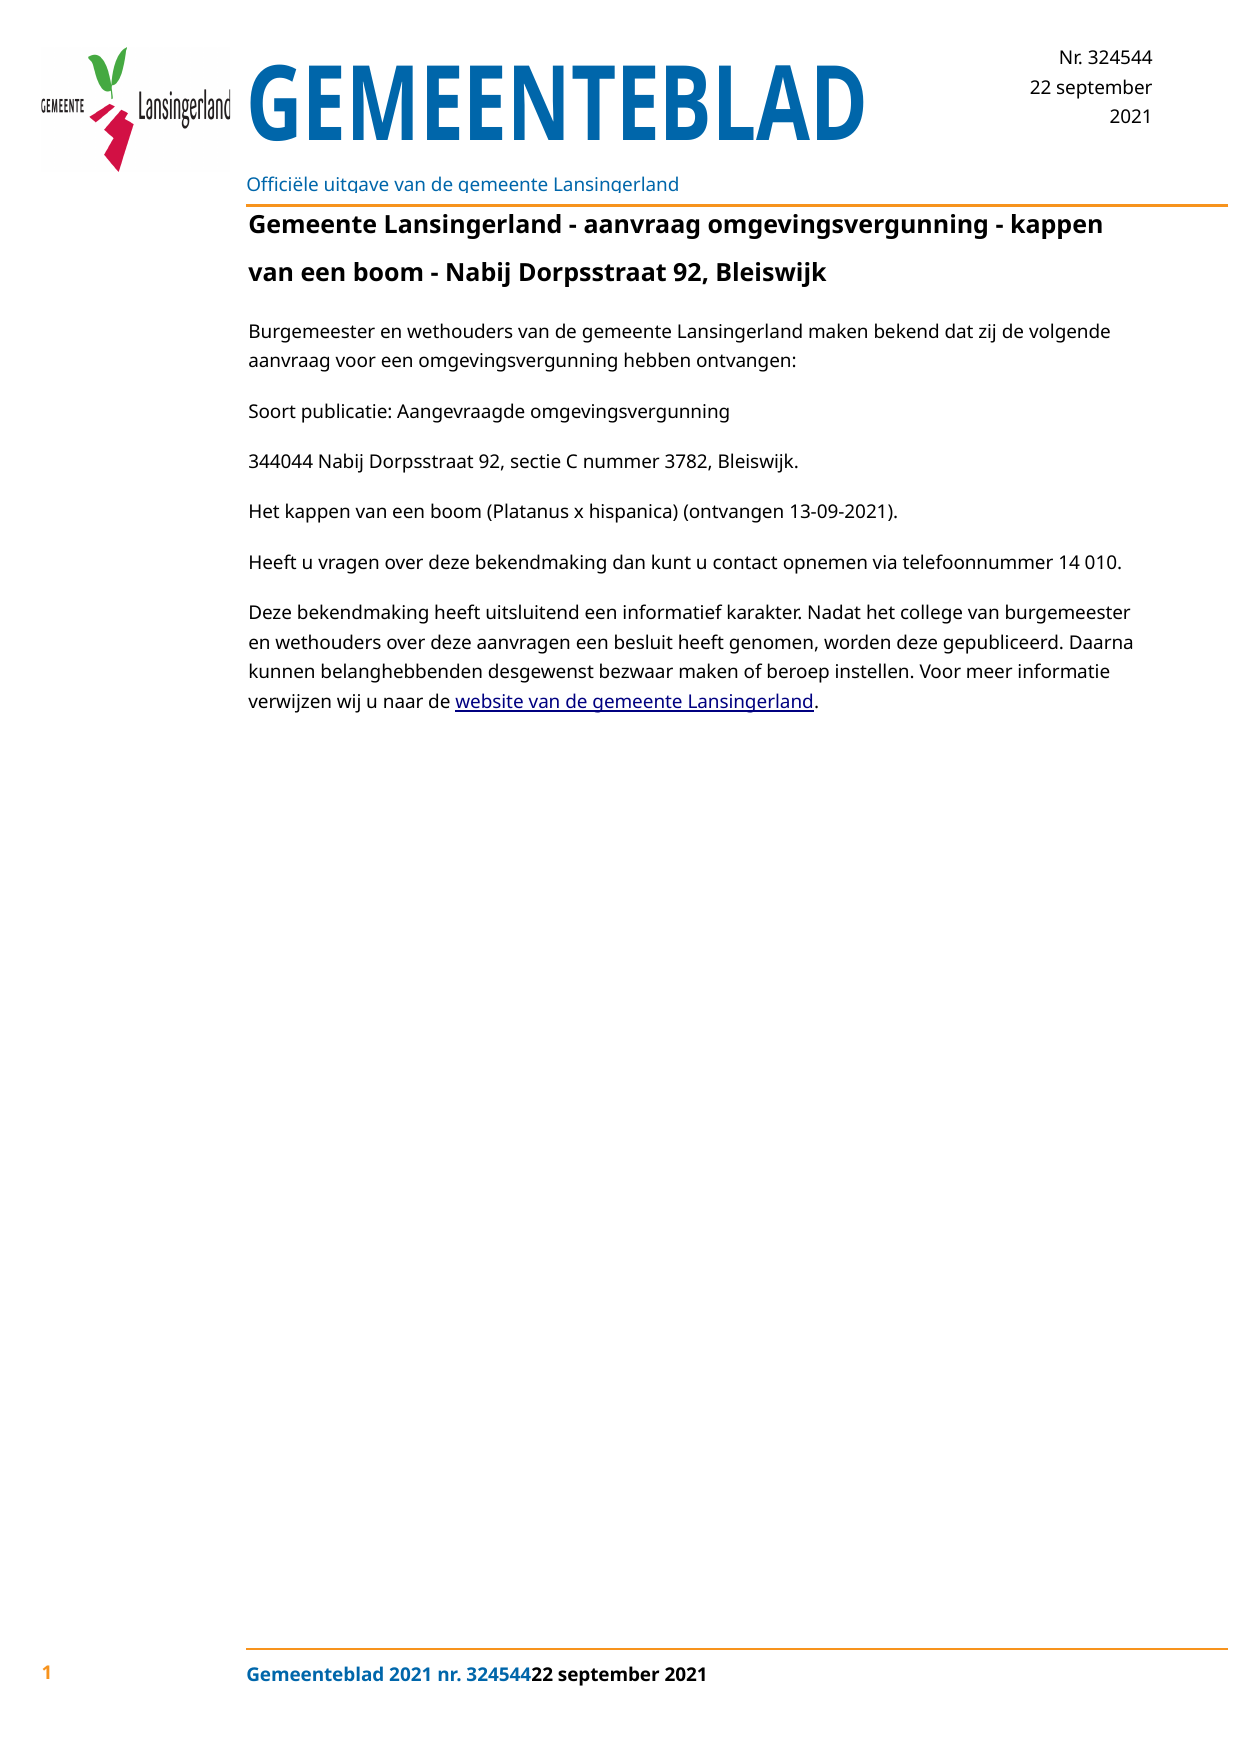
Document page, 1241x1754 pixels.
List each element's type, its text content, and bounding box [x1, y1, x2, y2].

text Het kappen van een boom (Platanus x hispanica) (ontvangen 13-09-2021). [248, 499, 1152, 524]
text Soort publicatie: Aangevraagde omgevingsvergunning [248, 398, 1152, 424]
picture [41, 47, 231, 172]
text Deze bekendmaking heeft uitsluitend een informatief karakter. Nadat het college van burgemeester en wethouders over deze aanvragen een besluit heeft genomen, worden deze gepubliceerd. Daarna kunnen belanghebbenden desgewenst bezwaar maken of beroep instellen. Voor meer informatie verwijzen wij u naar de website van de gemeente Lansingerland. [248, 599, 1152, 714]
text Burgemeester en wethouders van de gemeente Lansingerland maken bekend dat zij de volgende aanvraag voor een omgevingsvergunning hebben ontvangen: [248, 318, 1152, 373]
text Gemeente Lansingerland - aanvraag omgevingsvergunning - kappen van een boom - Nabij Dorpsstraat 92, Bleiswijk [248, 207, 1152, 288]
text Heeft u vragen over deze bekendmaking dan kunt u contact opnemen via telefoonnummer 14 010. [248, 549, 1152, 575]
text 344044 Nabij Dorpsstraat 92, sectie C nummer 3782, Bleiswijk. [248, 448, 1152, 474]
